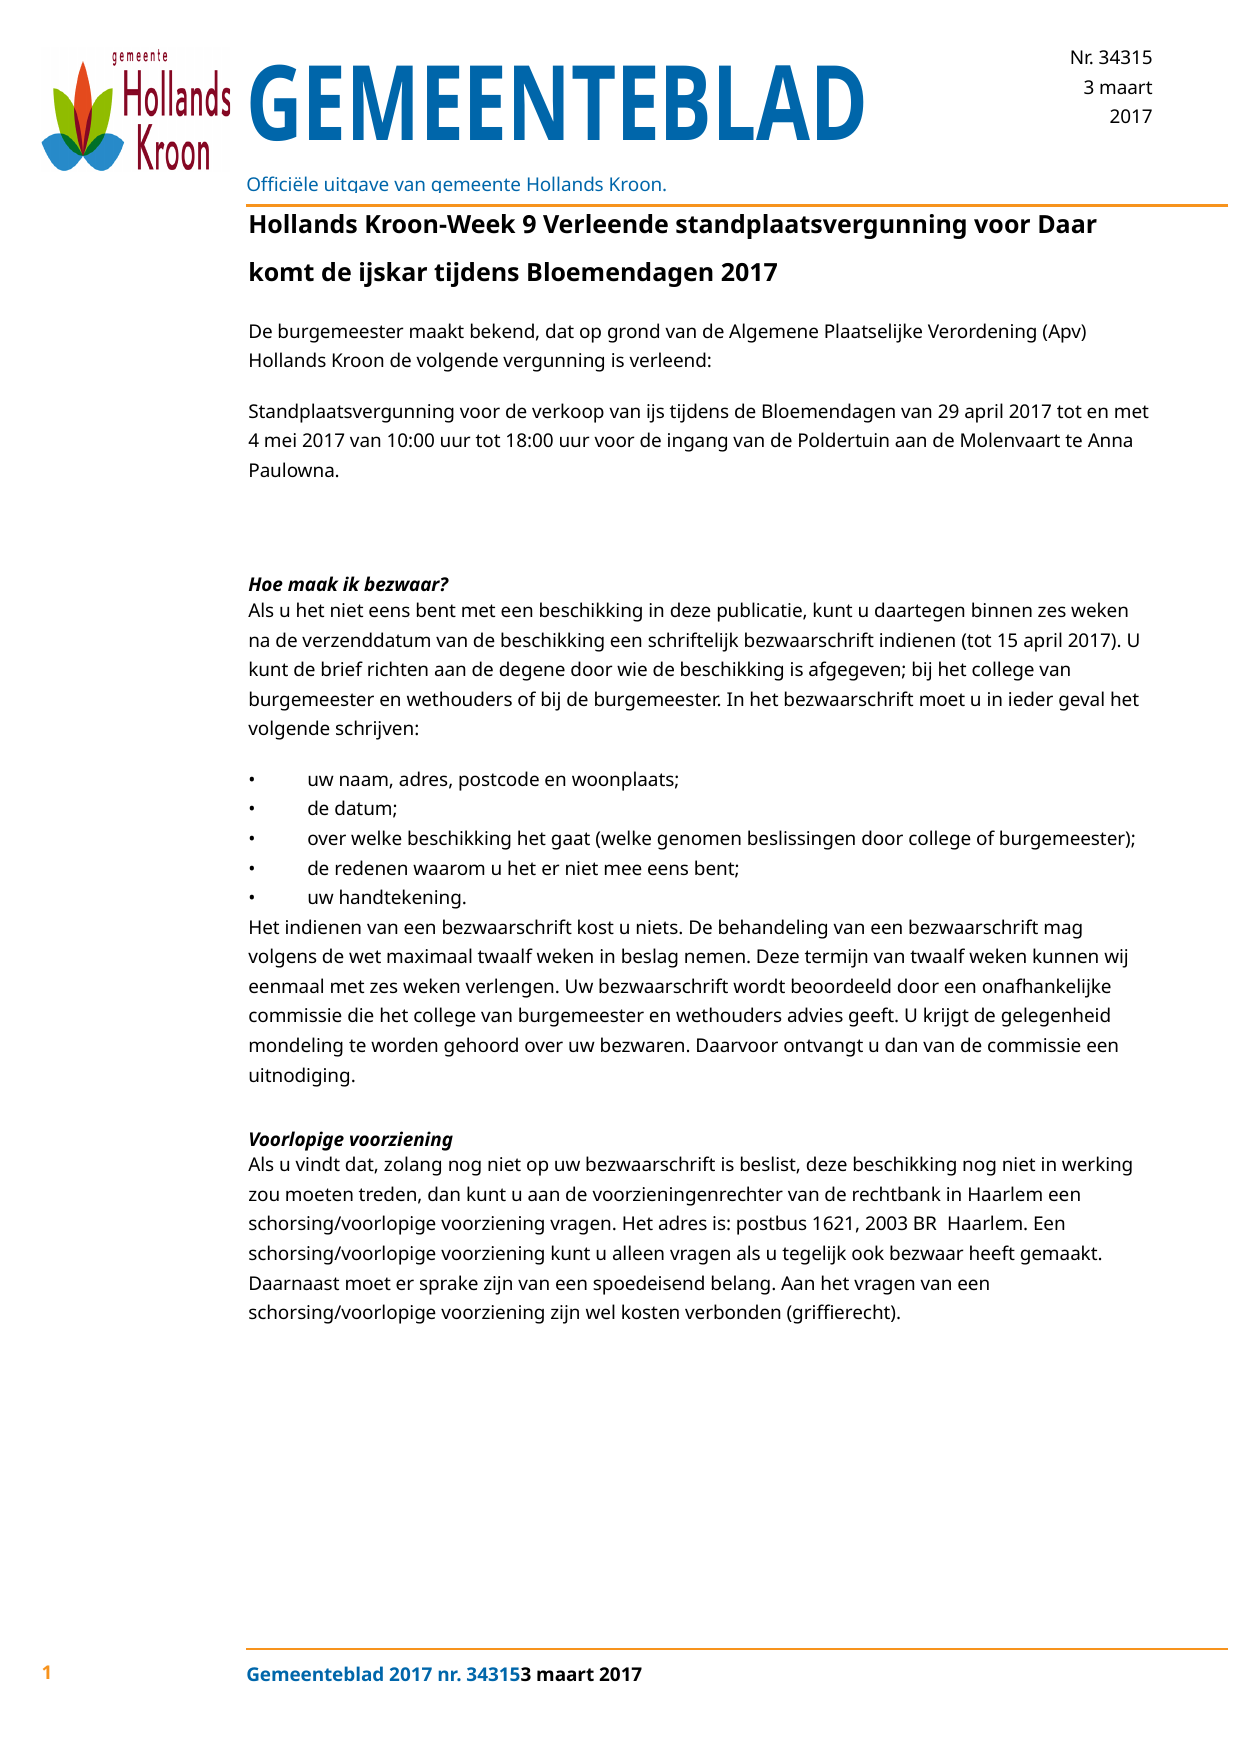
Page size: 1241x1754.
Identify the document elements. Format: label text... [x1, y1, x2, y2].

text Hoe maak ik bezwaar? [248, 571, 1152, 597]
text Als u vindt dat, zolang nog niet op uw bezwaarschrift is beslist, deze beschikking nog niet in werking zou moeten treden, dan kunt u aan de voorzieningenrechter van de rechtbank in Haarlem een schorsing/voorlopige voorziening vragen. Het adres is: postbus 1621, 2003 BR Haarlem. Een schorsing/voorlopige voorziening kunt u alleen vragen als u tegelijk ook bezwaar heeft gemaakt. Daarnaast moet er sprake zijn van een spoedeisend belang. Aan het vragen van een schorsing/voorlopige voorziening zijn wel kosten verbonden (griffierecht). [248, 1151, 1152, 1325]
text De burgemeester maakt bekend, dat op grond van de Algemene Plaatselijke Verordening (Apv) Hollands Kroon de volgende vergunning is verleend: [248, 318, 1152, 373]
list uw handtekening. [248, 884, 1152, 910]
list de redenen waarom u het er niet mee eens bent; [248, 855, 1152, 880]
text Voorlopige voorziening [248, 1126, 1152, 1151]
text Standplaatsvergunning voor de verkoop van ijs tijdens de Bloemendagen van 29 april 2017 tot en met 4 mei 2017 van 10:00 uur tot 18:00 uur voor de ingang van de Poldertuin aan de Molenvaart te Anna Paulowna. [248, 398, 1152, 483]
list over welke beschikking het gaat (welke genomen beslissingen door college of burgemeester); [248, 825, 1152, 851]
text Hollands Kroon-Week 9 Verleende standplaatsvergunning voor Daar komt de ijskar tijdens Bloemendagen 2017 [248, 207, 1152, 288]
picture [41, 47, 231, 172]
list uw naam, adres, postcode en woonplaats; [248, 766, 1152, 792]
text Het indienen van een bezwaarschrift kost u niets. De behandeling van een bezwaarschrift mag volgens de wet maximaal twaalf weken in beslag nemen. Deze termijn van twaalf weken kunnen wij eenmaal met zes weken verlengen. Uw bezwaarschrift wordt beoordeeld door een onafhankelijke commissie die het college van burgemeester en wethouders advies geeft. U krijgt de gelegenheid mondeling te worden gehoord over uw bezwaren. Daarvoor ontvangt u dan van de commissie een uitnodiging. [248, 914, 1152, 1087]
text Als u het niet eens bent met een beschikking in deze publicatie, kunt u daartegen binnen zes weken na de verzenddatum van de beschikking een schriftelijk bezwaarschrift indienen (tot 15 april 2017). U kunt de brief richten aan de degene door wie de beschikking is afgegeven; bij het college van burgemeester en wethouders of bij de burgemeester. In het bezwaarschrift moet u in ieder geval het volgende schrijven: [248, 597, 1152, 741]
list de datum; [248, 796, 1152, 821]
